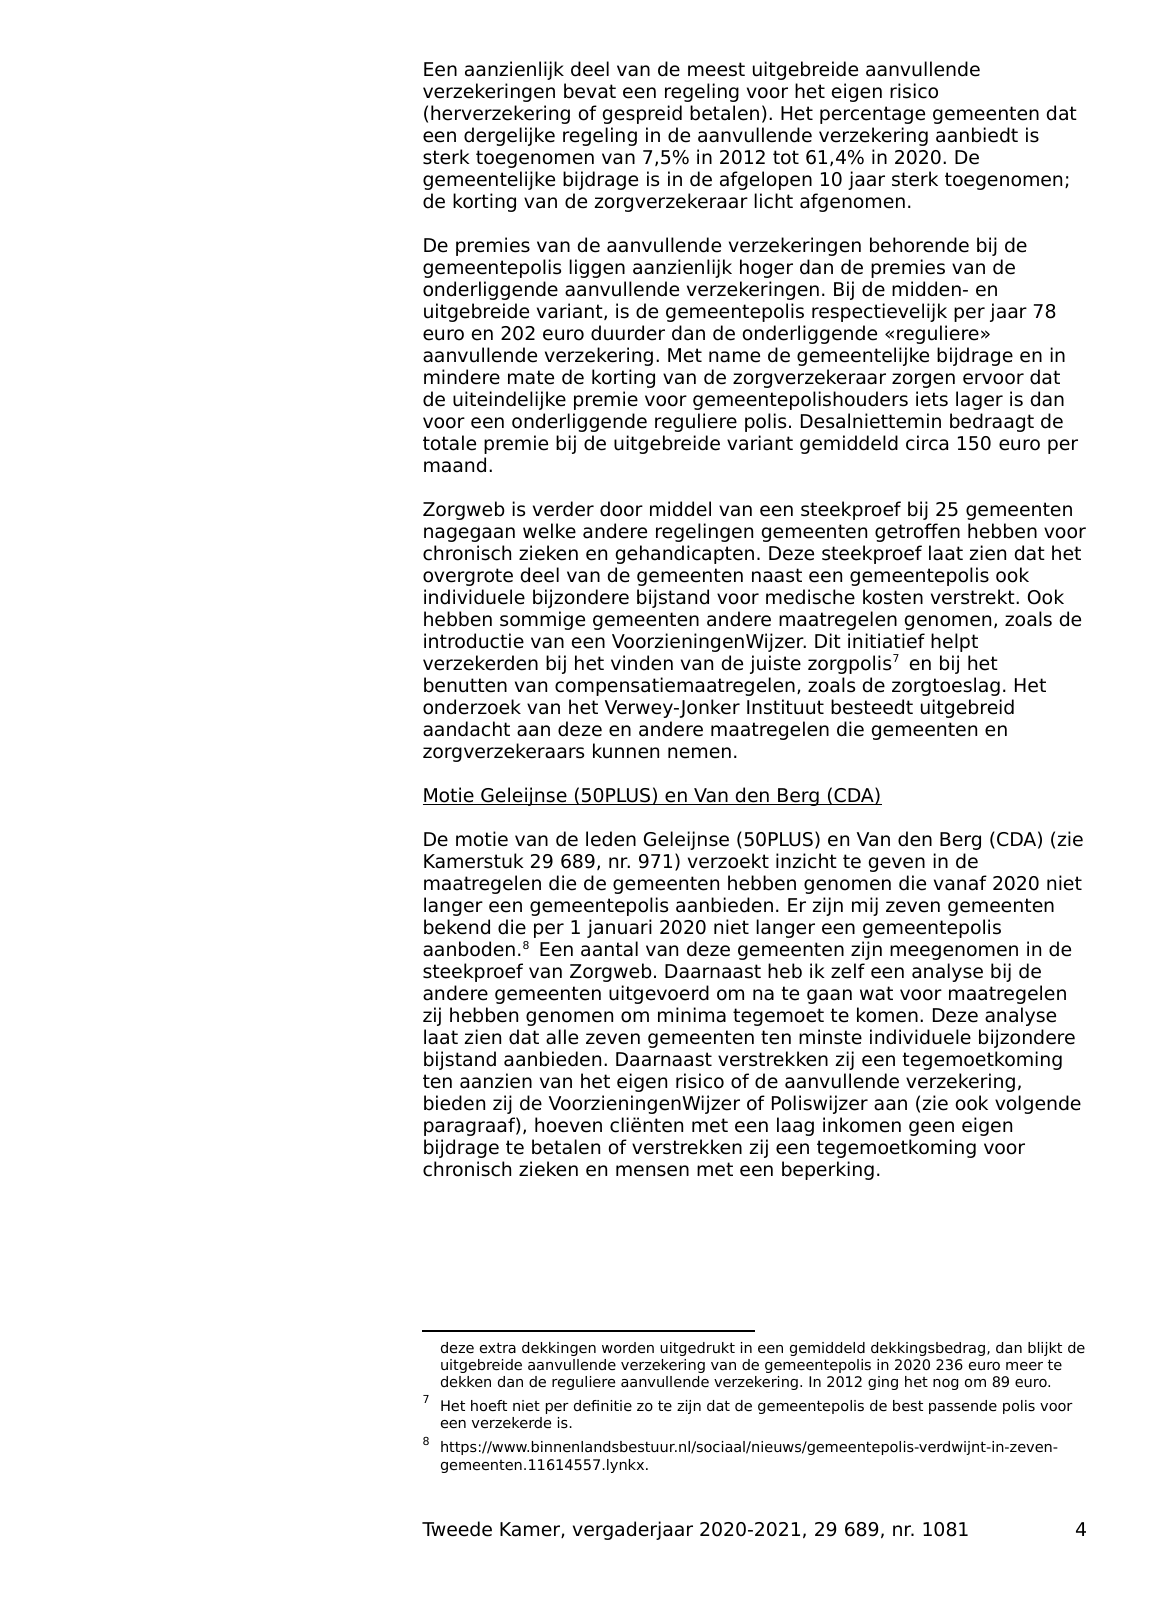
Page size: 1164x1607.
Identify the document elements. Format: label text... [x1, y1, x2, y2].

text Het hoeft niet per definitie zo te zijn dat de gemeentepolis de best passende polis voor een verzekerde is. [422, 1393, 1087, 1432]
text Zorgweb is verder door middel van een steekproef bij 25 gemeenten nagegaan welke andere regelingen gemeenten getroffen hebben voor chronisch zieken en gehandicapten. Deze steekproef laat zien dat het overgrote deel van de gemeenten naast een gemeentepolis ook individuele bijzondere bijstand voor medische kosten verstrekt. Ook hebben sommige gemeenten andere maatregelen genomen, zoals de introductie van een VoorzieningenWijzer. Dit initiatief helpt verzekerden bij het vinden van de juiste zorgpolis en bij het benutten van compensatiemaatregelen, zoals de zorgtoeslag. Het onderzoek van het Verwey-Jonker Instituut besteedt uitgebreid aandacht aan deze en andere maatregelen die gemeenten en zorgverzekeraars kunnen nemen. [422, 499, 1087, 763]
text De motie van de leden Geleijnse (50PLUS) en Van den Berg (CDA) (zie Kamerstuk 29 689, nr. 971) verzoekt inzicht te geven in de maatregelen die de gemeenten hebben genomen die vanaf 2020 niet langer een gemeentepolis aanbieden. Er zijn mij zeven gemeenten bekend die per 1 januari 2020 niet langer een gemeentepolis aanboden. Een aantal van deze gemeenten zijn meegenomen in de steekproef van Zorgweb. Daarnaast heb ik zelf een analyse bij de andere gemeenten uitgevoerd om na te gaan wat voor maatregelen zij hebben genomen om minima tegemoet te komen. Deze analyse laat zien dat alle zeven gemeenten ten minste individuele bijzondere bijstand aanbieden. Daarnaast verstrekken zij een tegemoetkoming ten aanzien van het eigen risico of de aanvullende verzekering, bieden zij de VoorzieningenWijzer of Poliswijzer aan (zie ook volgende paragraaf), hoeven cliënten met een laag inkomen geen eigen bijdrage te betalen of verstrekken zij een tegemoetkoming voor chronisch zieken en mensen met een beperking. [422, 829, 1087, 1181]
text De premies van de aanvullende verzekeringen behorende bij de gemeentepolis liggen aanzienlijk hoger dan de premies van de onderliggende aanvullende verzekeringen. Bij de midden- en uitgebreide variant, is de gemeentepolis respectievelijk per jaar 78 euro en 202 euro duurder dan de onderliggende «reguliere» aanvullende verzekering. Met name de gemeentelijke bijdrage en in mindere mate de korting van de zorgverzekeraar zorgen ervoor dat de uiteindelijke premie voor gemeentepolishouders iets lager is dan voor een onderliggende reguliere polis. Desalniettemin bedraagt de totale premie bij de uitgebreide variant gemiddeld circa 150 euro per maand. [422, 235, 1087, 477]
text Een aanzienlijk deel van de meest uitgebreide aanvullende verzekeringen bevat een regeling voor het eigen risico (herverzekering of gespreid betalen). Het percentage gemeenten dat een dergelijke regeling in de aanvullende verzekering aanbiedt is sterk toegenomen van 7,5% in 2012 tot 61,4% in 2020. De gemeentelijke bijdrage is in de afgelopen 10 jaar sterk toegenomen; de korting van de zorgverzekeraar licht afgenomen. [422, 59, 1087, 213]
text deze extra dekkingen worden uitgedrukt in een gemiddeld dekkingsbedrag, dan blijkt de uitgebreide aanvullende verzekering van de gemeentepolis in 2020 236 euro meer te dekken dan de reguliere aanvullende verzekering. In 2012 ging het nog om 89 euro. [422, 1340, 1087, 1391]
text https://www.binnenlandsbestuur.nl/sociaal/nieuws/gemeentepolis-verdwijnt-in-zeven-gemeenten.11614557.lynkx. [422, 1435, 1087, 1474]
subtitle Motie Geleijnse (50PLUS) en Van den Berg (CDA) [422, 785, 1087, 807]
